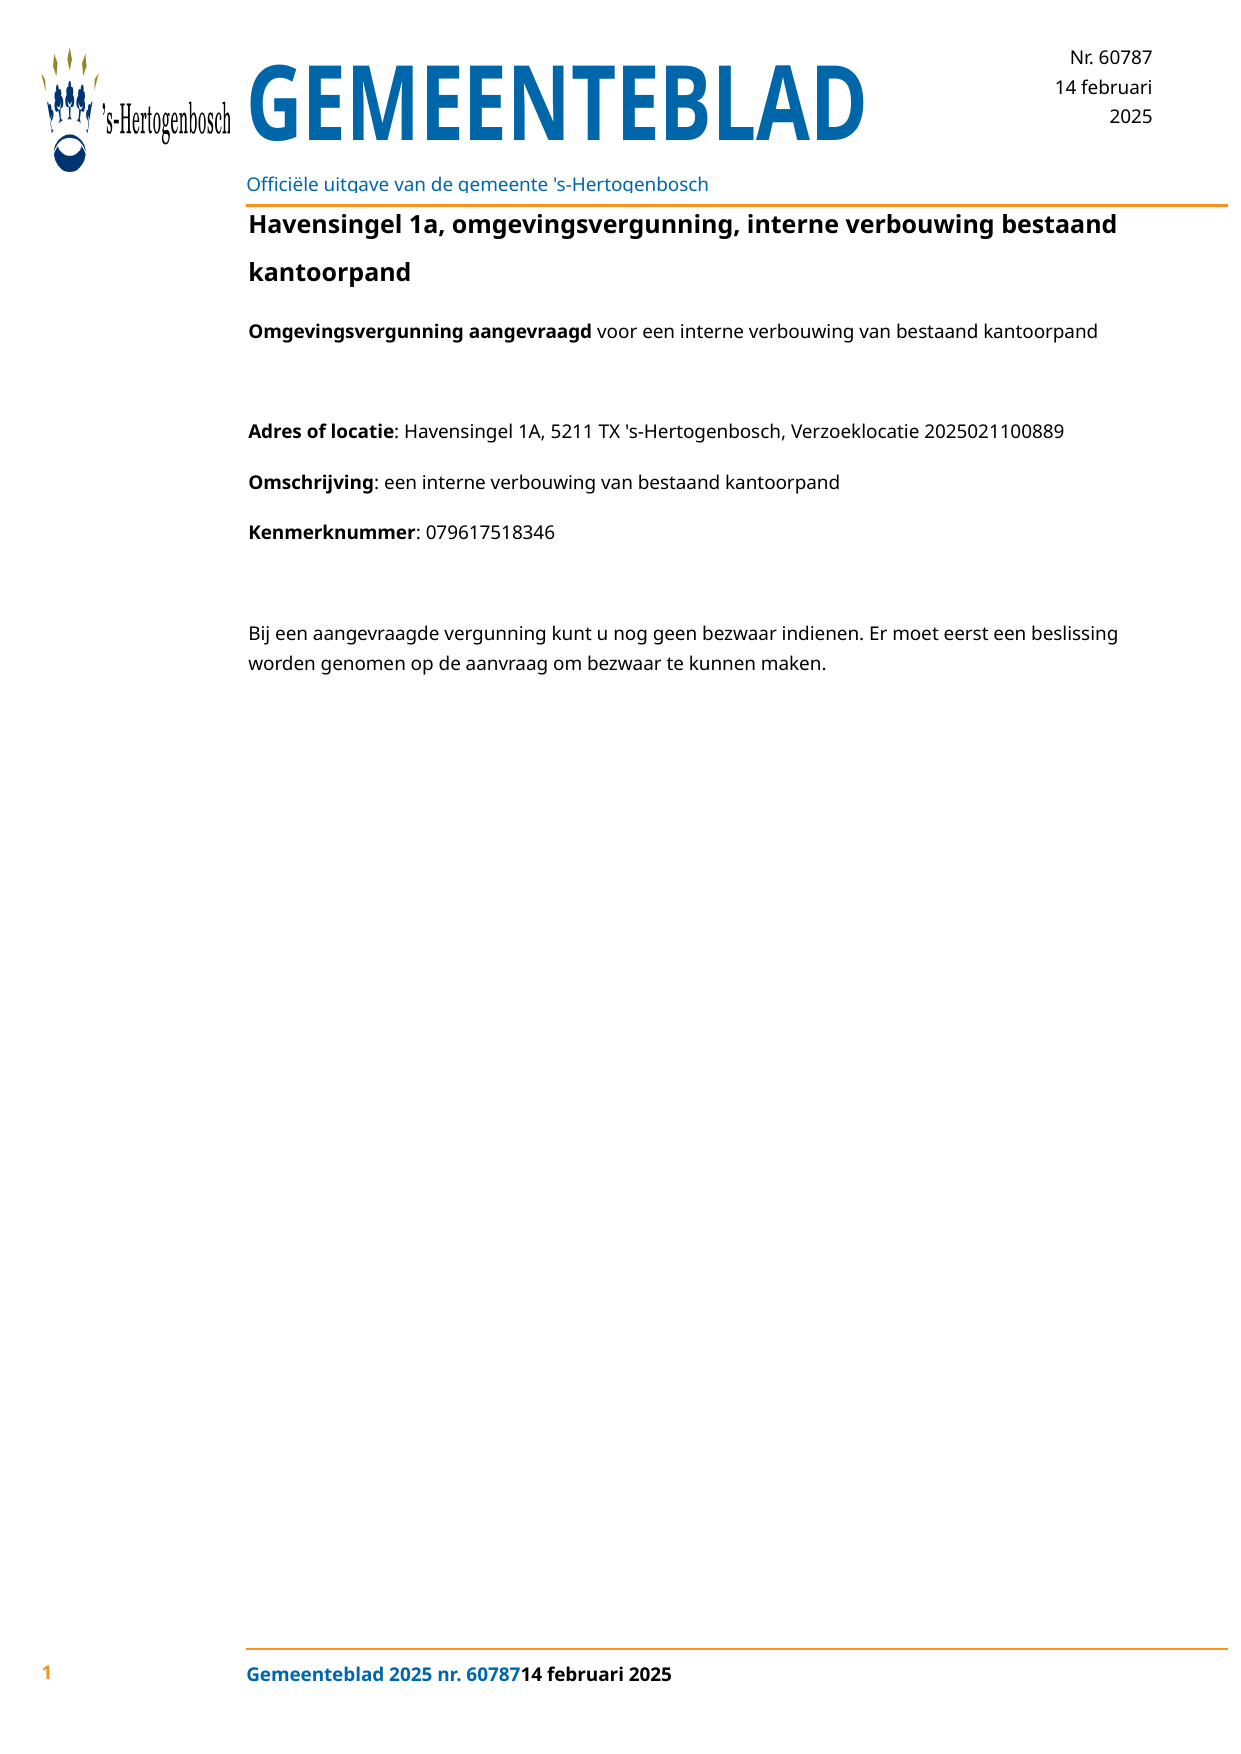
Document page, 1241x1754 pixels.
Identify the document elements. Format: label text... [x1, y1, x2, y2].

picture [41, 47, 231, 172]
text Omschrijving: een interne verbouwing van bestaand kantoorpand [248, 469, 1152, 495]
text Adres of locatie: Havensingel 1A, 5211 TX 's-Hertogenbosch, Verzoeklocatie 2025021100889 [248, 419, 1152, 444]
text Bij een aangevraagde vergunning kunt u nog geen bezwaar indienen. Er moet eerst een beslissing worden genomen op de aanvraag om bezwaar te kunnen maken. [248, 620, 1152, 676]
text Omgevingsvergunning aangevraagd voor een interne verbouwing van bestaand kantoorpand [248, 318, 1152, 344]
text Havensingel 1a, omgevingsvergunning, interne verbouwing bestaand kantoorpand [248, 207, 1152, 288]
text Kenmerknummer: 079617518346 [248, 519, 1152, 545]
